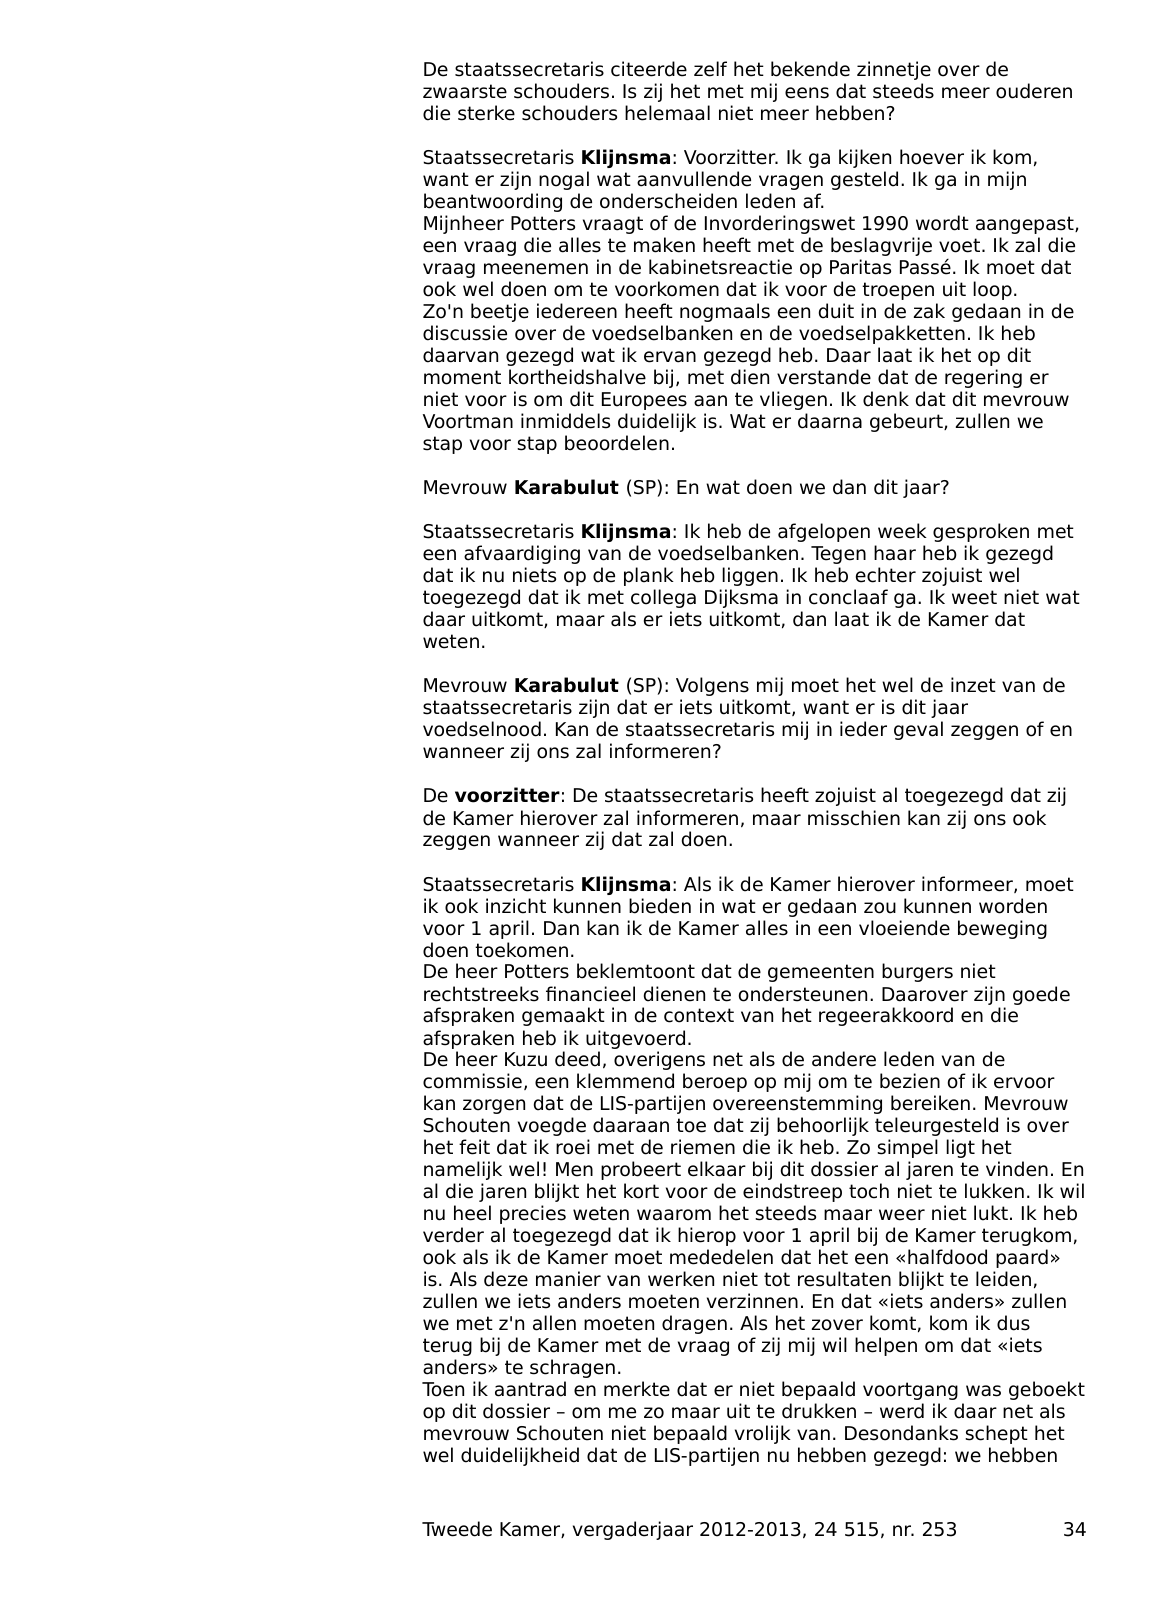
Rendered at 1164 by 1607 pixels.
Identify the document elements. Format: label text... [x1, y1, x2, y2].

text De heer Kuzu deed, overigens net als de andere leden van de commissie, een klemmend beroep op mij om te bezien of ik ervoor kan zorgen dat de LIS-partijen overeenstemming bereiken. Mevrouw Schouten voegde daaraan toe dat zij behoorlijk teleurgesteld is over het feit dat ik roei met de riemen die ik heb. Zo simpel ligt het namelijk wel! Men probeert elkaar bij dit dossier al jaren te vinden. En al die jaren blijkt het kort voor de eindstreep toch niet te lukken. Ik wil nu heel precies weten waarom het steeds maar weer niet lukt. Ik heb verder al toegezegd dat ik hierop voor 1 april bij de Kamer terugkom, ook als ik de Kamer moet mededelen dat het een «halfdood paard» is. Als deze manier van werken niet tot resultaten blijkt te leiden, zullen we iets anders moeten verzinnen. En dat «iets anders» zullen we met z'n allen moeten dragen. Als het zover komt, kom ik dus terug bij de Kamer met de vraag of zij mij wil helpen om dat «iets anders» te schragen. [422, 1049, 1087, 1379]
text Staatssecretaris Klijnsma: Voorzitter. Ik ga kijken hoever ik kom, want er zijn nogal wat aanvullende vragen gesteld. Ik ga in mijn beantwoording de onderscheiden leden af. [422, 147, 1087, 213]
text De heer Potters beklemtoont dat de gemeenten burgers niet rechtstreeks financieel dienen te ondersteunen. Daarover zijn goede afspraken gemaakt in de context van het regeerakkoord en die afspraken heb ik uitgevoerd. [422, 961, 1087, 1049]
text De staatssecretaris citeerde zelf het bekende zinnetje over de zwaarste schouders. Is zij het met mij eens dat steeds meer ouderen die sterke schouders helemaal niet meer hebben? [422, 59, 1087, 125]
text De voorzitter: De staatssecretaris heeft zojuist al toegezegd dat zij de Kamer hierover zal informeren, maar misschien kan zij ons ook zeggen wanneer zij dat zal doen. [422, 785, 1087, 851]
text Toen ik aantrad en merkte dat er niet bepaald voortgang was geboekt op dit dossier – om me zo maar uit te drukken – werd ik daar net als mevrouw Schouten niet bepaald vrolijk van. Desondanks schept het wel duidelijkheid dat de LIS-partijen nu hebben gezegd: we hebben [422, 1379, 1087, 1467]
text Zo'n beetje iedereen heeft nogmaals een duit in de zak gedaan in de discussie over de voedselbanken en de voedselpakketten. Ik heb daarvan gezegd wat ik ervan gezegd heb. Daar laat ik het op dit moment kortheidshalve bij, met dien verstande dat de regering er niet voor is om dit Europees aan te vliegen. Ik denk dat dit mevrouw Voortman inmiddels duidelijk is. Wat er daarna gebeurt, zullen we stap voor stap beoordelen. [422, 301, 1087, 455]
text Mevrouw Karabulut (SP): En wat doen we dan dit jaar? [422, 477, 1087, 499]
text Mijnheer Potters vraagt of de Invorderingswet 1990 wordt aangepast, een vraag die alles te maken heeft met de beslagvrije voet. Ik zal die vraag meenemen in de kabinetsreactie op Paritas Passé. Ik moet dat ook wel doen om te voorkomen dat ik voor de troepen uit loop. [422, 213, 1087, 301]
text Staatssecretaris Klijnsma: Ik heb de afgelopen week gesproken met een afvaardiging van de voedselbanken. Tegen haar heb ik gezegd dat ik nu niets op de plank heb liggen. Ik heb echter zojuist wel toegezegd dat ik met collega Dijksma in conclaaf ga. Ik weet niet wat daar uitkomt, maar als er iets uitkomt, dan laat ik de Kamer dat weten. [422, 521, 1087, 653]
text Staatssecretaris Klijnsma: Als ik de Kamer hierover informeer, moet ik ook inzicht kunnen bieden in wat er gedaan zou kunnen worden voor 1 april. Dan kan ik de Kamer alles in een vloeiende beweging doen toekomen. [422, 873, 1087, 961]
text Mevrouw Karabulut (SP): Volgens mij moet het wel de inzet van de staatssecretaris zijn dat er iets uitkomt, want er is dit jaar voedselnood. Kan de staatssecretaris mij in ieder geval zeggen of en wanneer zij ons zal informeren? [422, 675, 1087, 763]
